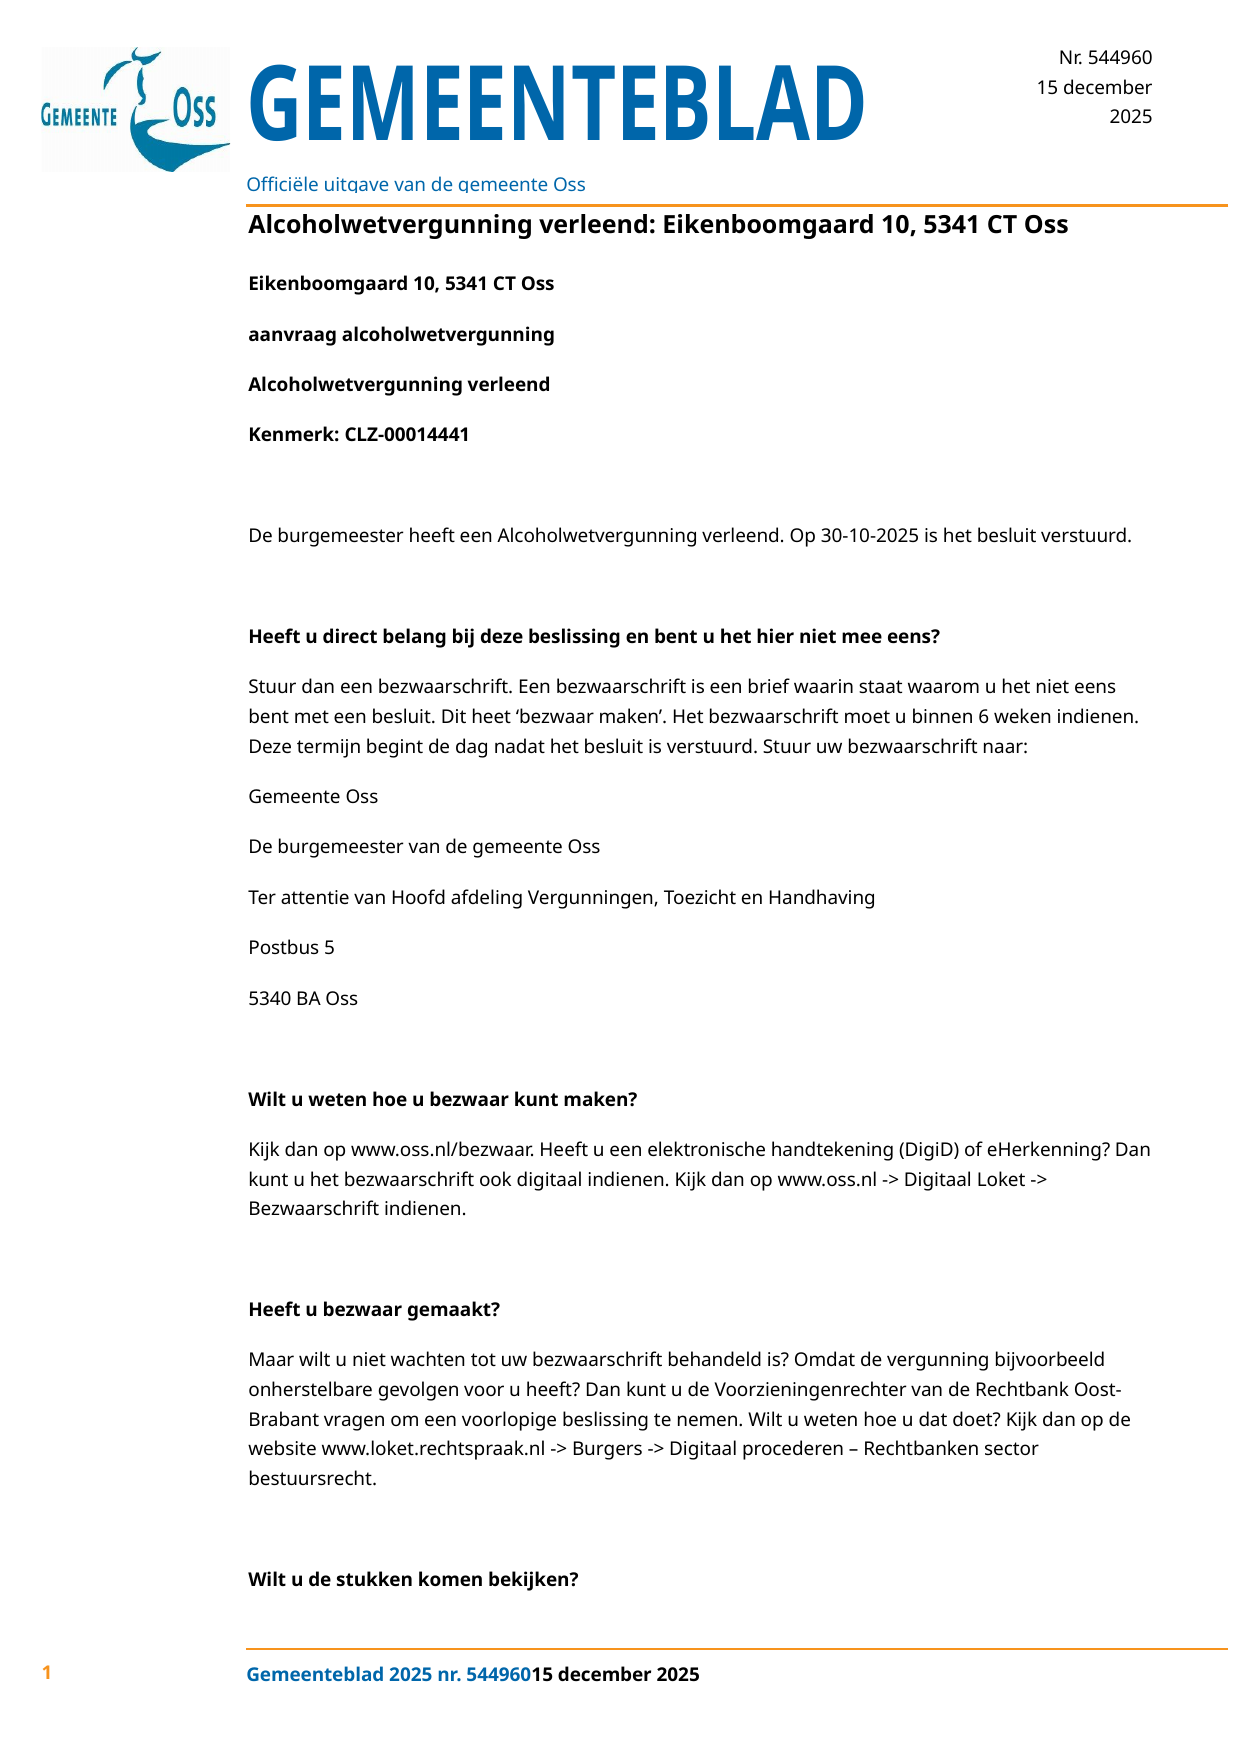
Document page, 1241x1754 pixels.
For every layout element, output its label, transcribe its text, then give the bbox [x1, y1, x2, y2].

text De burgemeester heeft een Alcoholwetvergunning verleend. Op 30-10-2025 is het besluit verstuurd. [248, 522, 1152, 548]
text Gemeente Oss [248, 783, 1152, 809]
text aanvraag alcoholwetvergunning [248, 321, 1152, 346]
text Maar wilt u niet wachten tot uw bezwaarschrift behandeld is? Omdat de vergunning bijvoorbeeld onherstelbare gevolgen voor u heeft? Dan kunt u de Voorzieningenrechter van de Rechtbank Oost-Brabant vragen om een voorlopige beslissing te nemen. Wilt u weten hoe u dat doet? Kijk dan op de website www.loket.rechtspraak.nl -> Burgers -> Digitaal procederen – Rechtbanken sector bestuursrecht. [248, 1347, 1152, 1491]
text Kijk dan op www.oss.nl/bezwaar. Heeft u een elektronische handtekening (DigiD) of eHerkenning? Dan kunt u het bezwaarschrift ook digitaal indienen. Kijk dan op www.oss.nl -> Digitaal Loket -> Bezwaarschrift indienen. [248, 1136, 1152, 1221]
text Kenmerk: CLZ-00014441 [248, 422, 1152, 447]
text Postbus 5 [248, 934, 1152, 960]
picture [41, 47, 231, 172]
text Wilt u weten hoe u bezwaar kunt maken? [248, 1086, 1152, 1111]
text De burgemeester van de gemeente Oss [248, 834, 1152, 859]
text Alcoholwetvergunning verleend [248, 371, 1152, 397]
text Stuur dan een bezwaarschrift. Een bezwaarschrift is een brief waarin staat waarom u het niet eens bent met een besluit. Dit heet ‘bezwaar maken’. Het bezwaarschrift moet u binnen 6 weken indienen. Deze termijn begint de dag nadat het besluit is verstuurd. Stuur uw bezwaarschrift naar: [248, 674, 1152, 758]
text Heeft u bezwaar gemaakt? [248, 1296, 1152, 1322]
text Wilt u de stukken komen bekijken? [248, 1566, 1152, 1591]
text Heeft u direct belang bij deze beslissing en bent u het hier niet mee eens? [248, 623, 1152, 649]
text Alcoholwetvergunning verleend: Eikenboomgaard 10, 5341 CT Oss [248, 207, 1152, 241]
text 5340 BA Oss [248, 985, 1152, 1011]
text Eikenboomgaard 10, 5341 CT Oss [248, 270, 1152, 296]
text Ter attentie van Hoofd afdeling Vergunningen, Toezicht en Handhaving [248, 884, 1152, 910]
